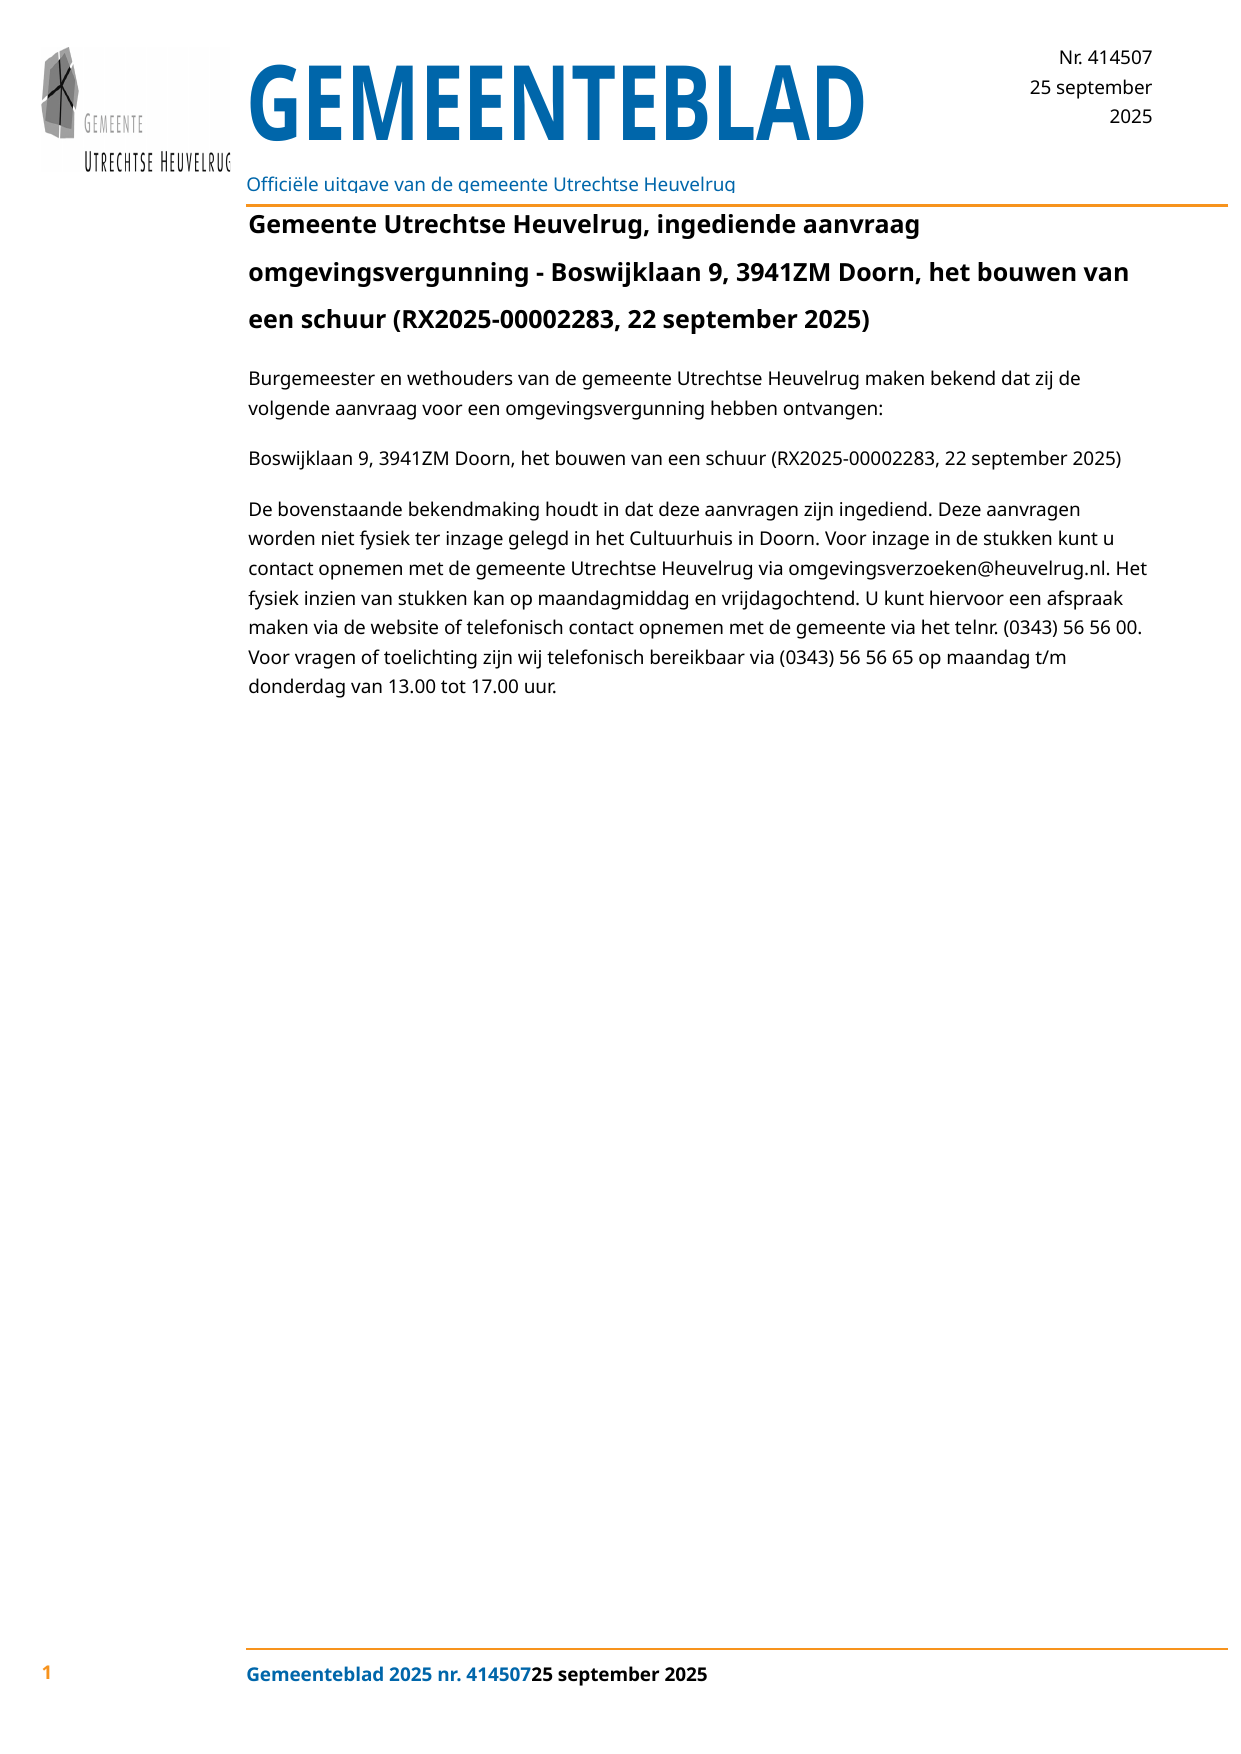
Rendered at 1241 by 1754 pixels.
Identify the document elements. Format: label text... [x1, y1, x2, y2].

text De bovenstaande bekendmaking houdt in dat deze aanvragen zijn ingediend. Deze aanvragen worden niet fysiek ter inzage gelegd in het Cultuurhuis in Doorn. Voor inzage in de stukken kunt u contact opnemen met de gemeente Utrechtse Heuvelrug via omgevingsverzoeken@heuvelrug.nl. Het fysiek inzien van stukken kan op maandagmiddag en vrijdagochtend. U kunt hiervoor een afspraak maken via de website of telefonisch contact opnemen met de gemeente via het telnr. (0343) 56 56 00. Voor vragen of toelichting zijn wij telefonisch bereikbaar via (0343) 56 56 65 op maandag t/m donderdag van 13.00 tot 17.00 uur. [248, 496, 1152, 699]
text Boswijklaan 9, 3941ZM Doorn, het bouwen van een schuur (RX2025-00002283, 22 september 2025) [248, 446, 1152, 471]
text Gemeente Utrechtse Heuvelrug, ingediende aanvraag omgevingsvergunning - Boswijklaan 9, 3941ZM Doorn, het bouwen van een schuur (RX2025-00002283, 22 september 2025) [248, 207, 1152, 336]
text Burgemeester en wethouders van de gemeente Utrechtse Heuvelrug maken bekend dat zij de volgende aanvraag voor een omgevingsvergunning hebben ontvangen: [248, 366, 1152, 421]
picture [41, 47, 231, 172]
